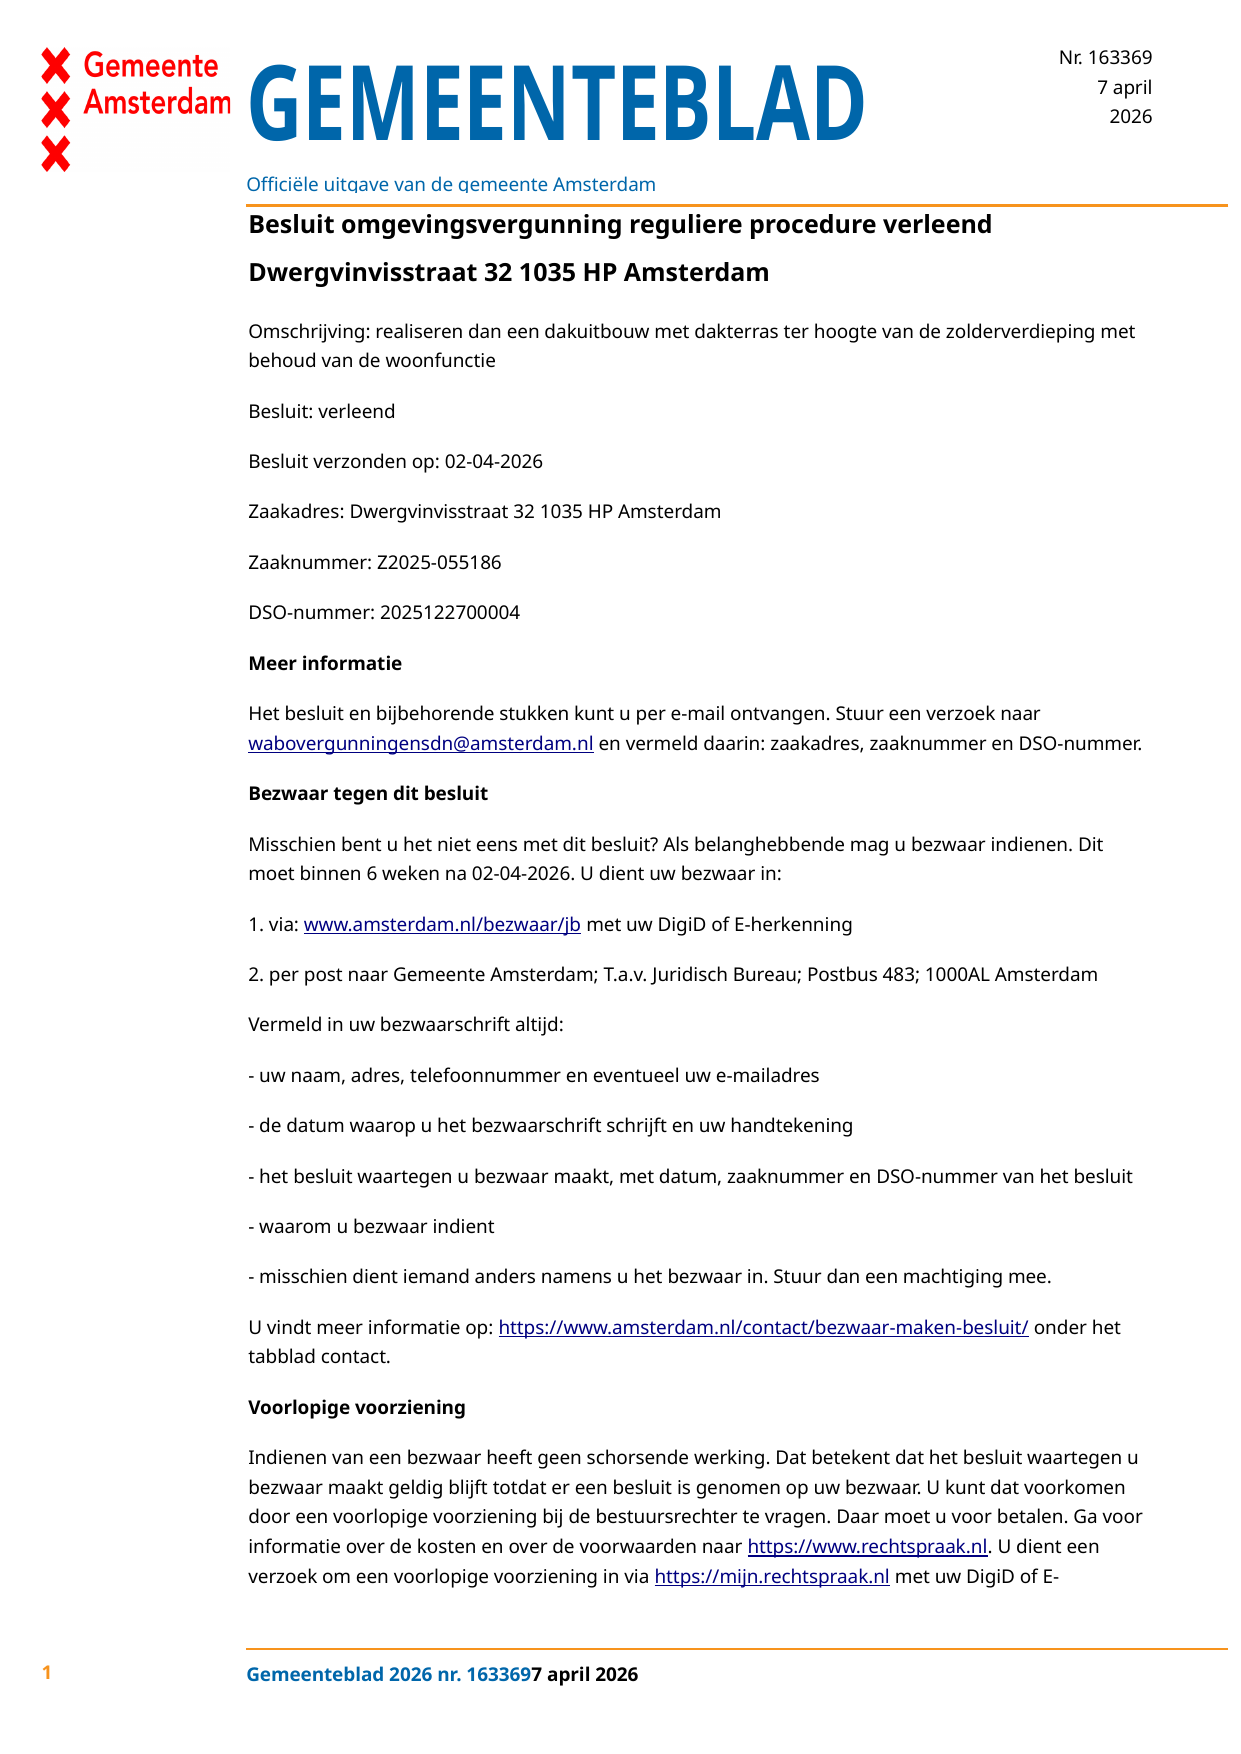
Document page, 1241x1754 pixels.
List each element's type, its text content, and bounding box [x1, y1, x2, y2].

text DSO-nummer: 2025122700004 [248, 599, 1152, 625]
text Besluit: verleend [248, 398, 1152, 424]
text - waarom u bezwaar indient [248, 1213, 1152, 1239]
text Vermeld in uw bezwaarschrift altijd: [248, 1012, 1152, 1037]
text Omschrijving: realiseren dan een dakuitbouw met dakterras ter hoogte van de zolderverdieping met behoud van de woonfunctie [248, 318, 1152, 373]
text 2. per post naar Gemeente Amsterdam; T.a.v. Juridisch Bureau; Postbus 483; 1000AL Amsterdam [248, 961, 1152, 987]
text Meer informatie [248, 650, 1152, 676]
text U vindt meer informatie op: https://www.amsterdam.nl/contact/bezwaar-maken-besluit/ onder het tabblad contact. [248, 1314, 1152, 1369]
text Zaaknummer: Z2025-055186 [248, 549, 1152, 575]
text Bezwaar tegen dit besluit [248, 780, 1152, 806]
text Voorlopige voorziening [248, 1394, 1152, 1420]
text Besluit omgevingsvergunning reguliere procedure verleend Dwergvinvisstraat 32 1035 HP Amsterdam [248, 207, 1152, 288]
text 1. via: www.amsterdam.nl/bezwaar/jb met uw DigiD of E-herkenning [248, 911, 1152, 937]
text - de datum waarop u het bezwaarschrift schrijft en uw handtekening [248, 1112, 1152, 1138]
text Misschien bent u het niet eens met dit besluit? Als belanghebbende mag u bezwaar indienen. Dit moet binnen 6 weken na 02-04-2026. U dient uw bezwaar in: [248, 831, 1152, 886]
text - het besluit waartegen u bezwaar maakt, met datum, zaaknummer en DSO-nummer van het besluit [248, 1163, 1152, 1189]
text - misschien dient iemand anders namens u het bezwaar in. Stuur dan een machtiging mee. [248, 1264, 1152, 1289]
text Het besluit en bijbehorende stukken kunt u per e-mail ontvangen. Stuur een verzoek naar wabovergunningensdn@amsterdam.nl en vermeld daarin: zaakadres, zaaknummer en DSO-nummer. [248, 700, 1152, 756]
text Zaakadres: Dwergvinvisstraat 32 1035 HP Amsterdam [248, 499, 1152, 524]
text Indienen van een bezwaar heeft geen schorsende werking. Dat betekent dat het besluit waartegen u bezwaar maakt geldig blijft totdat er een besluit is genomen op uw bezwaar. U kunt dat voorkomen door een voorlopige voorziening bij de bestuursrechter te vragen. Daar moet u voor betalen. Ga voor informatie over de kosten en over de voorwaarden naar https://www.rechtspraak.nl. U dient een verzoek om een voorlopige voorziening in via https://mijn.rechtspraak.nl met uw DigiD of E- [248, 1444, 1152, 1589]
text - uw naam, adres, telefoonnummer en eventueel uw e-mailadres [248, 1062, 1152, 1088]
picture [41, 47, 231, 172]
text Besluit verzonden op: 02-04-2026 [248, 448, 1152, 474]
